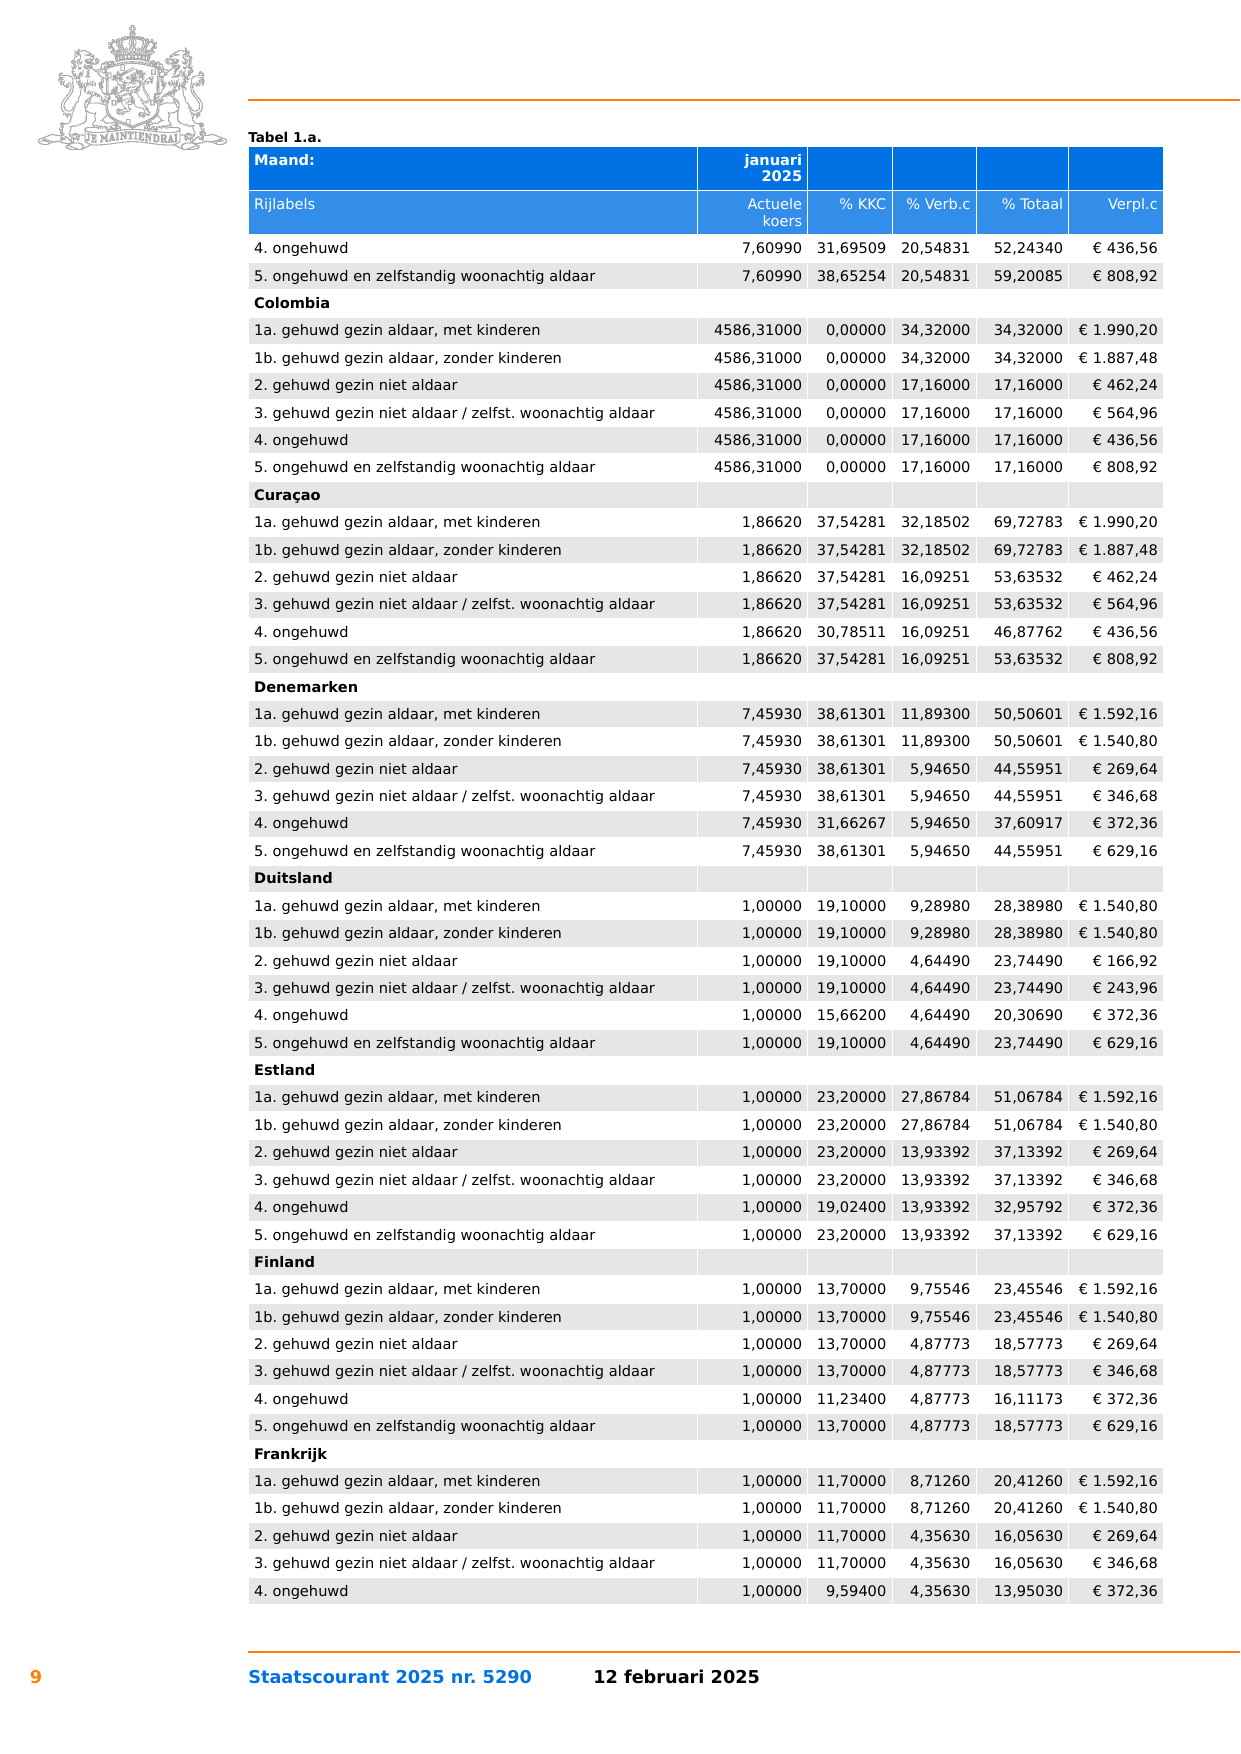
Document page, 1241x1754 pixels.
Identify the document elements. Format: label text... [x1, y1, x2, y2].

table_cell [893, 866, 976, 892]
table_cell % KKC [808, 191, 892, 234]
table_cell 5,94650 [893, 838, 976, 864]
table_cell 34,32000 [977, 318, 1068, 344]
table_cell 4,87773 [893, 1359, 976, 1385]
table_cell [977, 147, 1068, 190]
table_cell 51,06784 [977, 1112, 1068, 1138]
table_cell € 436,56 [1069, 619, 1163, 645]
table_cell € 436,56 [1069, 427, 1163, 453]
table_cell 3. gehuwd gezin niet aldaar / zelfst. woonachtig aldaar [249, 592, 697, 618]
table_cell [698, 674, 807, 700]
table_cell 7,60990 [698, 235, 807, 262]
table_cell 37,60917 [977, 811, 1068, 837]
table_cell 53,63532 [977, 564, 1068, 591]
table_cell [808, 147, 892, 190]
table_cell 17,16000 [977, 455, 1068, 481]
table_cell € 462,24 [1069, 564, 1163, 591]
table_cell [698, 290, 807, 317]
table_cell 4586,31000 [698, 400, 807, 426]
table_cell 9,28980 [893, 920, 976, 947]
table_cell 0,00000 [808, 455, 892, 481]
table_cell 4. ongehuwd [249, 427, 697, 453]
table_cell 0,00000 [808, 345, 892, 371]
table_cell [808, 674, 892, 700]
table_cell 1,00000 [698, 1468, 807, 1494]
table_cell 4. ongehuwd [249, 619, 697, 645]
table_cell 3. gehuwd gezin niet aldaar / zelfst. woonachtig aldaar [249, 1167, 697, 1193]
table_cell 1,00000 [698, 1085, 807, 1111]
table_cell [808, 1441, 892, 1467]
table_cell 4,87773 [893, 1414, 976, 1440]
table_cell € 1.540,80 [1069, 729, 1163, 755]
table_cell 51,06784 [977, 1085, 1068, 1111]
table_cell 1,86620 [698, 509, 807, 536]
table_cell € 564,96 [1069, 592, 1163, 618]
table_cell [893, 674, 976, 700]
table_cell 4586,31000 [698, 455, 807, 481]
table_cell 11,70000 [808, 1550, 892, 1577]
table_cell 2. gehuwd gezin niet aldaar [249, 948, 697, 974]
table_cell € 372,36 [1069, 1194, 1163, 1221]
table_cell [698, 1441, 807, 1467]
table_cell € 346,68 [1069, 1359, 1163, 1385]
table_cell januari 2025 [698, 147, 807, 190]
table_cell 1a. gehuwd gezin aldaar, met kinderen [249, 318, 697, 344]
table_cell 4. ongehuwd [249, 1578, 697, 1604]
table_cell 1,00000 [698, 1112, 807, 1138]
table_cell 2. gehuwd gezin niet aldaar [249, 1140, 697, 1166]
table_cell [1069, 1441, 1163, 1467]
table_cell 4586,31000 [698, 345, 807, 371]
table_cell 23,20000 [808, 1140, 892, 1166]
table_cell 5. ongehuwd en zelfstandig woonachtig aldaar [249, 455, 697, 481]
table_cell 46,87762 [977, 619, 1068, 645]
table_cell 1,00000 [698, 1414, 807, 1440]
table_cell 7,45930 [698, 838, 807, 864]
table_cell 11,70000 [808, 1468, 892, 1494]
table_cell 44,55951 [977, 756, 1068, 782]
table_cell 1,00000 [698, 1222, 807, 1248]
table_cell 1b. gehuwd gezin aldaar, zonder kinderen [249, 537, 697, 563]
table_cell Colombia [249, 290, 697, 317]
table_cell 52,24340 [977, 235, 1068, 262]
table_cell € 269,64 [1069, 1523, 1163, 1549]
table_cell [1069, 482, 1163, 508]
table_cell € 346,68 [1069, 1550, 1163, 1577]
table_cell 37,54281 [808, 537, 892, 563]
table_cell 23,20000 [808, 1085, 892, 1111]
table_cell 4,64490 [893, 975, 976, 1001]
table_cell 37,54281 [808, 592, 892, 618]
table_cell 1,00000 [698, 1140, 807, 1166]
table_cell 19,10000 [808, 975, 892, 1001]
table_cell Denemarken [249, 674, 697, 700]
table_cell 4. ongehuwd [249, 1386, 697, 1412]
table_cell 4,87773 [893, 1331, 976, 1358]
table_cell € 629,16 [1069, 1414, 1163, 1440]
table_cell 20,54831 [893, 235, 976, 262]
table_cell 4. ongehuwd [249, 235, 697, 262]
table_cell 1a. gehuwd gezin aldaar, met kinderen [249, 1085, 697, 1111]
table_cell 7,45930 [698, 729, 807, 755]
table_cell 2. gehuwd gezin niet aldaar [249, 756, 697, 782]
table_cell 38,61301 [808, 701, 892, 727]
table_cell € 629,16 [1069, 838, 1163, 864]
table_cell 1,00000 [698, 920, 807, 947]
table_cell 34,32000 [977, 345, 1068, 371]
table_cell [808, 1057, 892, 1084]
table_cell € 1.592,16 [1069, 1276, 1163, 1303]
table_cell 38,61301 [808, 783, 892, 810]
table_cell 7,45930 [698, 811, 807, 837]
table_cell € 372,36 [1069, 1578, 1163, 1604]
table_cell 7,45930 [698, 783, 807, 810]
table_cell 20,54831 [893, 263, 976, 289]
table_cell 2. gehuwd gezin niet aldaar [249, 1331, 697, 1358]
table_cell 50,50601 [977, 729, 1068, 755]
table_cell [808, 482, 892, 508]
table_cell € 1.990,20 [1069, 318, 1163, 344]
table_cell [977, 290, 1068, 317]
table_cell 11,70000 [808, 1496, 892, 1522]
table_cell 5. ongehuwd en zelfstandig woonachtig aldaar [249, 1222, 697, 1248]
table_cell 4,35630 [893, 1550, 976, 1577]
table_cell € 166,92 [1069, 948, 1163, 974]
table_cell 1b. gehuwd gezin aldaar, zonder kinderen [249, 920, 697, 947]
table_cell € 808,92 [1069, 455, 1163, 481]
table_cell 13,70000 [808, 1331, 892, 1358]
table_cell Actuele koers [698, 191, 807, 234]
table_cell 5. ongehuwd en zelfstandig woonachtig aldaar [249, 646, 697, 673]
table_cell 38,61301 [808, 838, 892, 864]
table_cell 19,10000 [808, 948, 892, 974]
table_cell 13,70000 [808, 1304, 892, 1330]
table_cell 19,10000 [808, 920, 892, 947]
table_cell 1,00000 [698, 975, 807, 1001]
table_cell 37,13392 [977, 1167, 1068, 1193]
table_cell € 1.592,16 [1069, 1085, 1163, 1111]
table_cell 1,86620 [698, 592, 807, 618]
table_cell € 1.540,80 [1069, 1304, 1163, 1330]
table_cell 1,00000 [698, 1167, 807, 1193]
table_cell [893, 482, 976, 508]
table_cell 32,95792 [977, 1194, 1068, 1221]
table_cell € 808,92 [1069, 263, 1163, 289]
table_cell 1,00000 [698, 1304, 807, 1330]
table_cell 44,55951 [977, 838, 1068, 864]
table_cell 37,54281 [808, 564, 892, 591]
table_cell 1,00000 [698, 1331, 807, 1358]
table_cell 37,54281 [808, 509, 892, 536]
table_cell 13,93392 [893, 1167, 976, 1193]
table_cell 1,00000 [698, 1496, 807, 1522]
table_cell [698, 1249, 807, 1275]
table_cell [893, 290, 976, 317]
table_header Tabel 1.a. [248, 130, 1163, 146]
table_cell 11,89300 [893, 701, 976, 727]
table_cell 0,00000 [808, 318, 892, 344]
table_cell 9,28980 [893, 893, 976, 919]
table_cell 16,09251 [893, 592, 976, 618]
table_cell 50,50601 [977, 701, 1068, 727]
table_cell 23,74490 [977, 948, 1068, 974]
table_cell [893, 1057, 976, 1084]
table_cell 5,94650 [893, 756, 976, 782]
table_cell 2. gehuwd gezin niet aldaar [249, 1523, 697, 1549]
table_cell € 1.990,20 [1069, 509, 1163, 536]
table_cell € 808,92 [1069, 646, 1163, 673]
table_cell € 1.887,48 [1069, 537, 1163, 563]
table_cell 30,78511 [808, 619, 892, 645]
table_cell 13,93392 [893, 1140, 976, 1166]
table_cell 1,00000 [698, 1578, 807, 1604]
table_cell € 462,24 [1069, 373, 1163, 399]
table_cell 1,86620 [698, 646, 807, 673]
table_cell 4,87773 [893, 1386, 976, 1412]
table_cell [893, 1441, 976, 1467]
table_cell 4586,31000 [698, 373, 807, 399]
table_cell 4,64490 [893, 1030, 976, 1056]
table_cell 19,10000 [808, 893, 892, 919]
table_cell 19,10000 [808, 1030, 892, 1056]
table_cell 4586,31000 [698, 318, 807, 344]
table_cell 1a. gehuwd gezin aldaar, met kinderen [249, 1276, 697, 1303]
table_cell 1,86620 [698, 619, 807, 645]
table_cell [893, 147, 976, 190]
table_cell 5. ongehuwd en zelfstandig woonachtig aldaar [249, 838, 697, 864]
table_cell 53,63532 [977, 592, 1068, 618]
table_cell 17,16000 [977, 373, 1068, 399]
table_cell € 346,68 [1069, 783, 1163, 810]
table_cell 18,57773 [977, 1359, 1068, 1385]
table_cell 16,11173 [977, 1386, 1068, 1412]
table_cell 69,72783 [977, 509, 1068, 536]
table_cell 13,93392 [893, 1222, 976, 1248]
table_cell 17,16000 [977, 400, 1068, 426]
table_cell 5,94650 [893, 783, 976, 810]
table_cell 7,45930 [698, 701, 807, 727]
table_cell [977, 1249, 1068, 1275]
table_cell € 372,36 [1069, 811, 1163, 837]
table_cell 17,16000 [977, 427, 1068, 453]
table_cell 16,05630 [977, 1523, 1068, 1549]
table_cell 28,38980 [977, 920, 1068, 947]
table_cell 17,16000 [893, 427, 976, 453]
table_cell 16,09251 [893, 646, 976, 673]
table_cell 4. ongehuwd [249, 1003, 697, 1029]
table_cell Rijlabels [249, 191, 697, 234]
table_cell 4,64490 [893, 1003, 976, 1029]
table_cell € 1.540,80 [1069, 1496, 1163, 1522]
table_cell 1,86620 [698, 564, 807, 591]
table_cell 17,16000 [893, 400, 976, 426]
table_cell 8,71260 [893, 1468, 976, 1494]
table_cell € 1.540,80 [1069, 920, 1163, 947]
table_cell 3. gehuwd gezin niet aldaar / zelfst. woonachtig aldaar [249, 1359, 697, 1385]
table_cell 23,74490 [977, 1030, 1068, 1056]
table_cell 1,00000 [698, 1003, 807, 1029]
table_cell 20,41260 [977, 1468, 1068, 1494]
table_cell [698, 866, 807, 892]
table_cell € 1.592,16 [1069, 701, 1163, 727]
table_cell % Totaal [977, 191, 1068, 234]
table_cell 1b. gehuwd gezin aldaar, zonder kinderen [249, 1112, 697, 1138]
table_cell 13,93392 [893, 1194, 976, 1221]
table_cell 37,13392 [977, 1140, 1068, 1166]
table_cell € 1.592,16 [1069, 1468, 1163, 1494]
table_cell 44,55951 [977, 783, 1068, 810]
table_cell 53,63532 [977, 646, 1068, 673]
table_cell 23,45546 [977, 1276, 1068, 1303]
table_cell 13,70000 [808, 1276, 892, 1303]
table_cell 1a. gehuwd gezin aldaar, met kinderen [249, 509, 697, 536]
table_cell 1,00000 [698, 948, 807, 974]
table_cell 8,71260 [893, 1496, 976, 1522]
table_cell 32,18502 [893, 509, 976, 536]
table_cell 19,02400 [808, 1194, 892, 1221]
table_cell 9,75546 [893, 1276, 976, 1303]
table_cell % Verb.c [893, 191, 976, 234]
table_cell 4. ongehuwd [249, 1194, 697, 1221]
table_cell 34,32000 [893, 345, 976, 371]
table_cell [977, 674, 1068, 700]
table_cell 13,70000 [808, 1414, 892, 1440]
table_cell 7,45930 [698, 756, 807, 782]
picture [38, 25, 227, 150]
table_cell [1069, 866, 1163, 892]
table_cell [1069, 674, 1163, 700]
table_cell 17,16000 [893, 455, 976, 481]
table_cell 38,61301 [808, 729, 892, 755]
table_cell [1069, 1057, 1163, 1084]
table_cell 2. gehuwd gezin niet aldaar [249, 373, 697, 399]
table_cell 15,66200 [808, 1003, 892, 1029]
table_cell 4,35630 [893, 1523, 976, 1549]
table_cell 1,00000 [698, 1550, 807, 1577]
table_cell 4. ongehuwd [249, 811, 697, 837]
table_cell Duitsland [249, 866, 697, 892]
table_cell 2. gehuwd gezin niet aldaar [249, 564, 697, 591]
table_cell 38,65254 [808, 263, 892, 289]
table_cell [977, 1441, 1068, 1467]
table_cell 9,75546 [893, 1304, 976, 1330]
table_cell 1a. gehuwd gezin aldaar, met kinderen [249, 701, 697, 727]
table_cell 0,00000 [808, 400, 892, 426]
table_cell [808, 866, 892, 892]
table_cell [698, 482, 807, 508]
table_cell 1,00000 [698, 1030, 807, 1056]
table_cell 1,00000 [698, 1523, 807, 1549]
table_cell Maand: [249, 147, 697, 190]
table_cell 1,00000 [698, 1194, 807, 1221]
table_cell 18,57773 [977, 1414, 1068, 1440]
table_cell 9,59400 [808, 1578, 892, 1604]
table_cell 3. gehuwd gezin niet aldaar / zelfst. woonachtig aldaar [249, 975, 697, 1001]
table_cell 1b. gehuwd gezin aldaar, zonder kinderen [249, 729, 697, 755]
table_cell 20,30690 [977, 1003, 1068, 1029]
table_cell 5,94650 [893, 811, 976, 837]
table_cell 28,38980 [977, 893, 1068, 919]
table_cell 11,89300 [893, 729, 976, 755]
table_cell 18,57773 [977, 1331, 1068, 1358]
table_cell € 372,36 [1069, 1003, 1163, 1029]
table_cell 23,20000 [808, 1112, 892, 1138]
table_cell € 629,16 [1069, 1030, 1163, 1056]
table_cell [977, 1057, 1068, 1084]
table_cell Frankrijk [249, 1441, 697, 1467]
table_cell € 1.540,80 [1069, 1112, 1163, 1138]
table_cell [977, 482, 1068, 508]
table_cell 59,20085 [977, 263, 1068, 289]
table_cell 3. gehuwd gezin niet aldaar / zelfst. woonachtig aldaar [249, 783, 697, 810]
table_cell 23,20000 [808, 1222, 892, 1248]
table_cell 1,00000 [698, 1386, 807, 1412]
table_cell 4,35630 [893, 1578, 976, 1604]
table_cell 3. gehuwd gezin niet aldaar / zelfst. woonachtig aldaar [249, 1550, 697, 1577]
table_cell [1069, 290, 1163, 317]
table_cell 1,86620 [698, 537, 807, 563]
table_cell 37,13392 [977, 1222, 1068, 1248]
table_cell [1069, 1249, 1163, 1275]
table_cell [977, 866, 1068, 892]
table_cell 3. gehuwd gezin niet aldaar / zelfst. woonachtig aldaar [249, 400, 697, 426]
table_cell 1b. gehuwd gezin aldaar, zonder kinderen [249, 1496, 697, 1522]
table_cell 7,60990 [698, 263, 807, 289]
table_cell 32,18502 [893, 537, 976, 563]
table_cell 37,54281 [808, 646, 892, 673]
table_cell € 564,96 [1069, 400, 1163, 426]
table_cell 1b. gehuwd gezin aldaar, zonder kinderen [249, 345, 697, 371]
table_cell 5. ongehuwd en zelfstandig woonachtig aldaar [249, 263, 697, 289]
table_cell 13,95030 [977, 1578, 1068, 1604]
table_cell 1a. gehuwd gezin aldaar, met kinderen [249, 893, 697, 919]
table_cell 27,86784 [893, 1085, 976, 1111]
table_cell 34,32000 [893, 318, 976, 344]
table_cell 20,41260 [977, 1496, 1068, 1522]
table_cell 1,00000 [698, 1359, 807, 1385]
table_cell 5. ongehuwd en zelfstandig woonachtig aldaar [249, 1030, 697, 1056]
table_cell € 1.540,80 [1069, 893, 1163, 919]
table_cell 16,05630 [977, 1550, 1068, 1577]
table_cell 13,70000 [808, 1359, 892, 1385]
table_cell Verpl.c [1069, 191, 1163, 234]
table_cell € 372,36 [1069, 1386, 1163, 1412]
table_cell [1069, 147, 1163, 190]
table_cell 31,66267 [808, 811, 892, 837]
table_cell € 269,64 [1069, 756, 1163, 782]
table_cell € 243,96 [1069, 975, 1163, 1001]
table_cell 23,45546 [977, 1304, 1068, 1330]
table_cell 1b. gehuwd gezin aldaar, zonder kinderen [249, 1304, 697, 1330]
table_cell [698, 1057, 807, 1084]
table_cell € 436,56 [1069, 235, 1163, 262]
table_cell [808, 290, 892, 317]
table_cell € 346,68 [1069, 1167, 1163, 1193]
table_cell 23,20000 [808, 1167, 892, 1193]
table_cell 5. ongehuwd en zelfstandig woonachtig aldaar [249, 1414, 697, 1440]
table_cell 69,72783 [977, 537, 1068, 563]
table_cell 4586,31000 [698, 427, 807, 453]
table_cell Estland [249, 1057, 697, 1084]
table_cell 0,00000 [808, 427, 892, 453]
table_cell 27,86784 [893, 1112, 976, 1138]
table_cell 1,00000 [698, 1276, 807, 1303]
table_cell [808, 1249, 892, 1275]
table_cell € 269,64 [1069, 1331, 1163, 1358]
table_cell 23,74490 [977, 975, 1068, 1001]
table_cell € 269,64 [1069, 1140, 1163, 1166]
table_cell € 1.887,48 [1069, 345, 1163, 371]
table_cell Curaçao [249, 482, 697, 508]
table_cell [893, 1249, 976, 1275]
table_cell 11,23400 [808, 1386, 892, 1412]
table_cell 11,70000 [808, 1523, 892, 1549]
table_cell 31,69509 [808, 235, 892, 262]
table_cell 17,16000 [893, 373, 976, 399]
table_cell 16,09251 [893, 564, 976, 591]
table_cell 38,61301 [808, 756, 892, 782]
table_cell € 629,16 [1069, 1222, 1163, 1248]
table_cell 0,00000 [808, 373, 892, 399]
table_cell 1a. gehuwd gezin aldaar, met kinderen [249, 1468, 697, 1494]
table_cell 4,64490 [893, 948, 976, 974]
table_cell 1,00000 [698, 893, 807, 919]
table_cell Finland [249, 1249, 697, 1275]
table_cell 16,09251 [893, 619, 976, 645]
